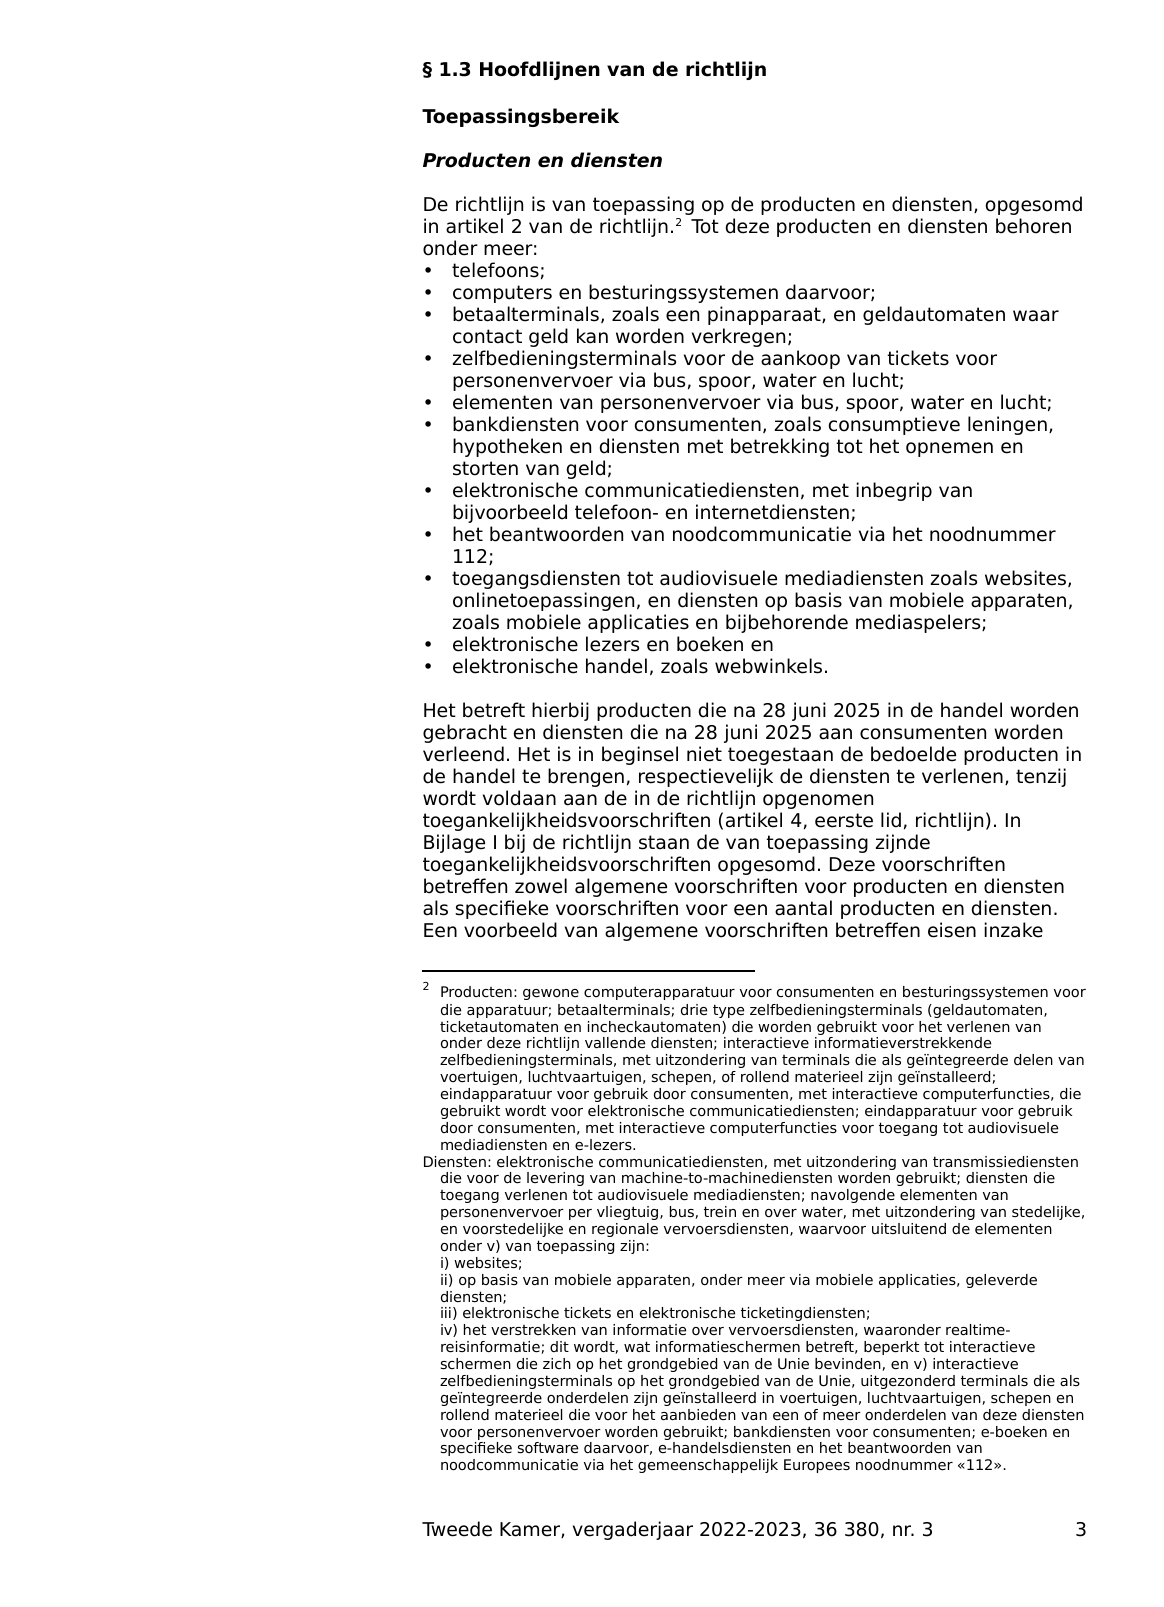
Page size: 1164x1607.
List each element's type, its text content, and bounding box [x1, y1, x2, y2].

text • elektronische lezers en boeken en [422, 634, 1087, 656]
text • het beantwoorden van noodcommunicatie via het noodnummer 112; [422, 524, 1087, 568]
text • zelfbedieningsterminals voor de aankoop van tickets voor personenvervoer via bus, spoor, water en lucht; [422, 348, 1087, 392]
text Diensten: elektronische communicatiediensten, met uitzondering van transmissiediensten die voor de levering van machine-to-machinediensten worden gebruikt; diensten die toegang verlenen tot audiovisuele mediadiensten; navolgende elementen van personenvervoer per vliegtuig, bus, trein en over water, met uitzondering van stedelijke, en voorstedelijke en regionale vervoersdiensten, waarvoor uitsluitend de elementen onder v) van toepassing zijn: [422, 1154, 1087, 1255]
text • elektronische communicatiediensten, met inbegrip van bijvoorbeeld telefoon- en internetdiensten; [422, 480, 1087, 524]
text • elementen van personenvervoer via bus, spoor, water en lucht; [422, 392, 1087, 414]
subtitle § 1.3 Hoofdlijnen van de richtlijn [422, 59, 1087, 81]
text iv) het verstrekken van informatie over vervoersdiensten, waaronder realtime-reisinformatie; dit wordt, wat informatieschermen betreft, beperkt tot interactieve schermen die zich op het grondgebied van de Unie bevinden, en v) interactieve zelfbedieningsterminals op het grondgebied van de Unie, uitgezonderd terminals die als geïntegreerde onderdelen zijn geïnstalleerd in voertuigen, luchtvaartuigen, schepen en rollend materieel die voor het aanbieden van een of meer onderdelen van deze diensten voor personenvervoer worden gebruikt; bankdiensten voor consumenten; e-boeken en specifieke software daarvoor, e-handelsdiensten en het beantwoorden van noodcommunicatie via het gemeenschappelijk Europees noodnummer «112». [440, 1322, 1087, 1474]
text De richtlijn is van toepassing op de producten en diensten, opgesomd in artikel 2 van de richtlijn. Tot deze producten en diensten behoren onder meer: [422, 194, 1087, 260]
text • bankdiensten voor consumenten, zoals consumptieve leningen, hypotheken en diensten met betrekking tot het opnemen en storten van geld; [422, 414, 1087, 480]
text • elektronische handel, zoals webwinkels. [422, 656, 1087, 678]
text iii) elektronische tickets en elektronische ticketingdiensten; [440, 1306, 1087, 1322]
text • betaalterminals, zoals een pinapparaat, en geldautomaten waar contact geld kan worden verkregen; [422, 304, 1087, 348]
text ii) op basis van mobiele apparaten, onder meer via mobiele applicaties, geleverde diensten; [440, 1272, 1087, 1306]
text Producten: gewone computerapparatuur voor consumenten en besturingssystemen voor die apparatuur; betaalterminals; drie type zelfbedieningsterminals (geldautomaten, ticketautomaten en incheckautomaten) die worden gebruikt voor het verlenen van onder deze richtlijn vallende diensten; interactieve informatieverstrekkende zelfbedieningsterminals, met uitzondering van terminals die als geïntegreerde delen van voertuigen, luchtvaartuigen, schepen, of rollend materieel zijn geïnstalleerd; eindapparatuur voor gebruik door consumenten, met interactieve computerfuncties, die gebruikt wordt voor elektronische communicatiediensten; eindapparatuur voor gebruik door consumenten, met interactieve computerfuncties voor toegang tot audiovisuele mediadiensten en e-lezers. [422, 980, 1087, 1154]
text • computers en besturingssystemen daarvoor; [422, 282, 1087, 304]
text Het betreft hierbij producten die na 28 juni 2025 in de handel worden gebracht en diensten die na 28 juni 2025 aan consumenten worden verleend. Het is in beginsel niet toegestaan de bedoelde producten in de handel te brengen, respectievelijk de diensten te verlenen, tenzij wordt voldaan aan de in de richtlijn opgenomen toegankelijkheidsvoorschriften (artikel 4, eerste lid, richtlijn). In Bijlage I bij de richtlijn staan de van toepassing zijnde toegankelijkheidsvoorschriften opgesomd. Deze voorschriften betreffen zowel algemene voorschriften voor producten en diensten als specifieke voorschriften voor een aantal producten en diensten. Een voorbeeld van algemene voorschriften betreffen eisen inzake [422, 700, 1087, 942]
text i) websites; [440, 1255, 1087, 1272]
subtitle Producten en diensten [422, 150, 1087, 172]
text • toegangsdiensten tot audiovisuele mediadiensten zoals websites, onlinetoepassingen, en diensten op basis van mobiele apparaten, zoals mobiele applicaties en bijbehorende mediaspelers; [422, 568, 1087, 634]
text • telefoons; [422, 260, 1087, 282]
subtitle Toepassingsbereik [422, 106, 1087, 128]
